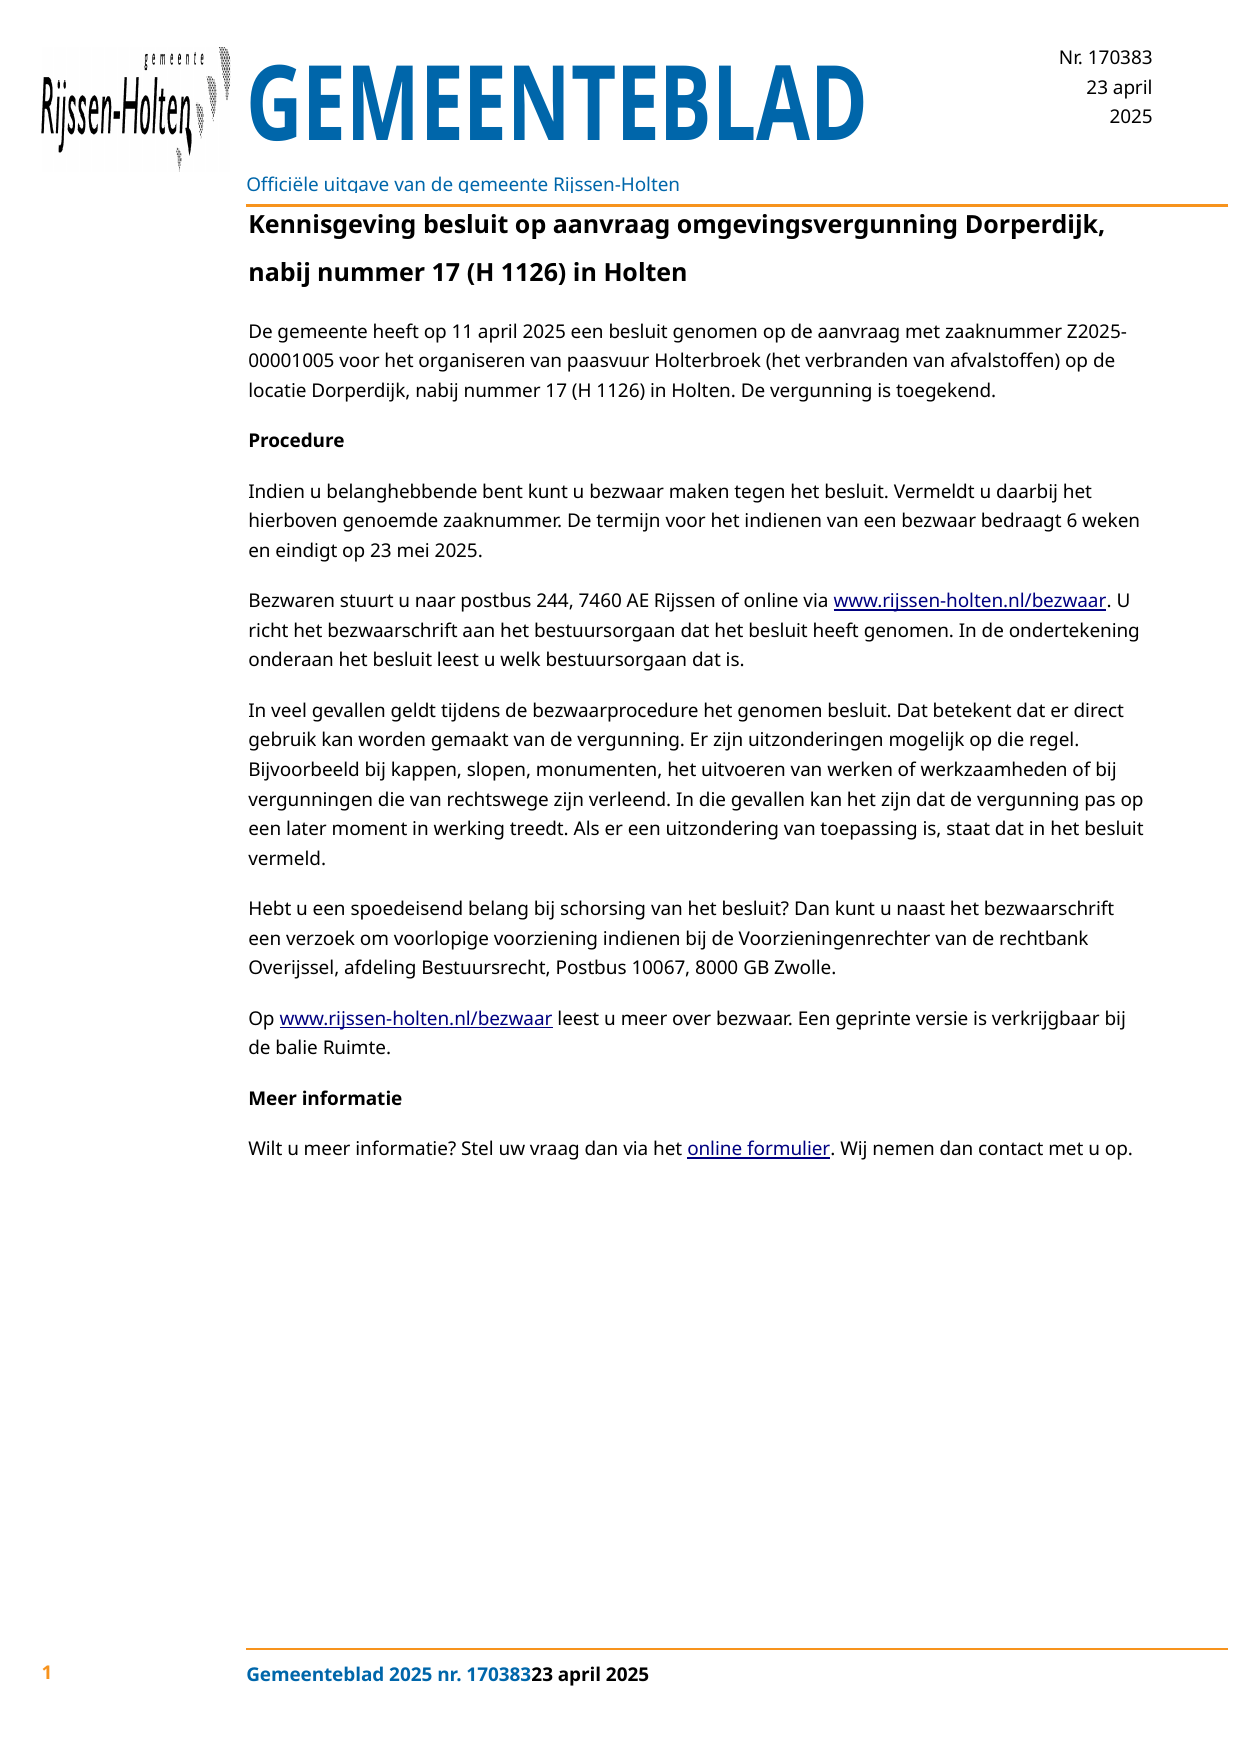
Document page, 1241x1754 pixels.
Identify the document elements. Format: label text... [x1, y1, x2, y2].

text Hebt u een spoedeisend belang bij schorsing van het besluit? Dan kunt u naast het bezwaarschrift een verzoek om voorlopige voorziening indienen bij de Voorzieningenrechter van de rechtbank Overijssel, afdeling Bestuursrecht, Postbus 10067, 8000 GB Zwolle. [248, 895, 1152, 980]
text Meer informatie [248, 1085, 1152, 1111]
text Procedure [248, 427, 1152, 453]
text In veel gevallen geldt tijdens de bezwaarprocedure het genomen besluit. Dat betekent dat er direct gebruik kan worden gemaakt van de vergunning. Er zijn uitzonderingen mogelijk op die regel. Bijvoorbeeld bij kappen, slopen, monumenten, het uitvoeren van werken of werkzaamheden of bij vergunningen die van rechtswege zijn verleend. In die gevallen kan het zijn dat de vergunning pas op een later moment in werking treedt. Als er een uitzondering van toepassing is, staat dat in het besluit vermeld. [248, 697, 1152, 871]
text De gemeente heeft op 11 april 2025 een besluit genomen op de aanvraag met zaaknummer Z2025-00001005 voor het organiseren van paasvuur Holterbroek (het verbranden van afvalstoffen) op de locatie Dorperdijk, nabij nummer 17 (H 1126) in Holten. De vergunning is toegekend. [248, 318, 1152, 403]
text Bezwaren stuurt u naar postbus 244, 7460 AE Rijssen of online via www.rijssen-holten.nl/bezwaar. U richt het bezwaarschrift aan het bestuursorgaan dat het besluit heeft genomen. In de ondertekening onderaan het besluit leest u welk bestuursorgaan dat is. [248, 587, 1152, 672]
picture [41, 47, 231, 172]
text Op www.rijssen-holten.nl/bezwaar leest u meer over bezwaar. Een geprinte versie is verkrijgbaar bij de balie Ruimte. [248, 1005, 1152, 1060]
text Wilt u meer informatie? Stel uw vraag dan via het online formulier. Wij nemen dan contact met u op. [248, 1135, 1152, 1161]
text Kennisgeving besluit op aanvraag omgevingsvergunning Dorperdijk, nabij nummer 17 (H 1126) in Holten [248, 207, 1152, 288]
text Indien u belanghebbende bent kunt u bezwaar maken tegen het besluit. Vermeldt u daarbij het hierboven genoemde zaaknummer. De termijn voor het indienen van een bezwaar bedraagt 6 weken en eindigt op 23 mei 2025. [248, 478, 1152, 563]
